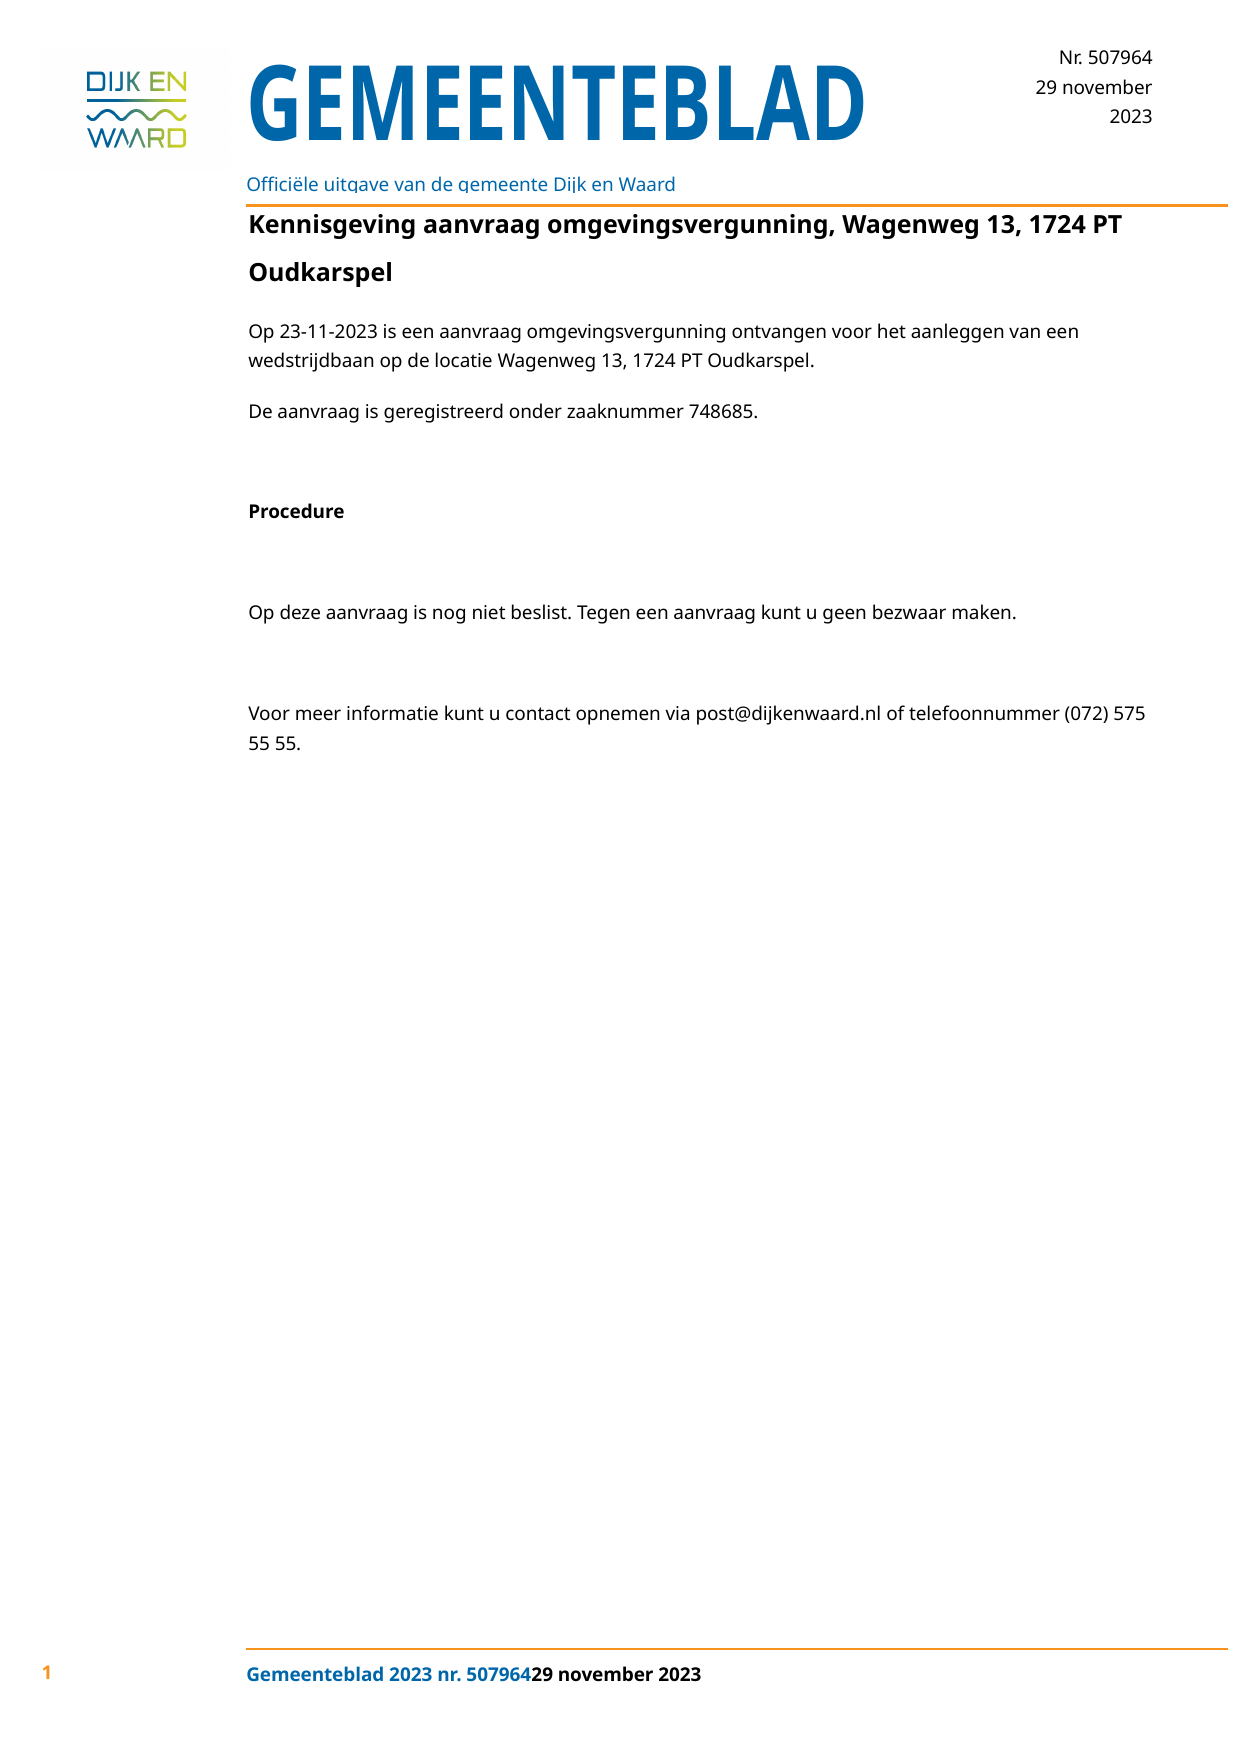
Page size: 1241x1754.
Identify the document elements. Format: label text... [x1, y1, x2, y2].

text Voor meer informatie kunt u contact opnemen via post@dijkenwaard.nl of telefoonnummer (072) 575 55 55. [248, 700, 1152, 756]
text Kennisgeving aanvraag omgevingsvergunning, Wagenweg 13, 1724 PT Oudkarspel [248, 207, 1152, 288]
picture [41, 47, 231, 172]
text Procedure [248, 499, 1152, 524]
text Op 23-11-2023 is een aanvraag omgevingsvergunning ontvangen voor het aanleggen van een wedstrijdbaan op de locatie Wagenweg 13, 1724 PT Oudkarspel. [248, 318, 1152, 373]
text De aanvraag is geregistreerd onder zaaknummer 748685. [248, 398, 1152, 424]
text Op deze aanvraag is nog niet beslist. Tegen een aanvraag kunt u geen bezwaar maken. [248, 599, 1152, 625]
